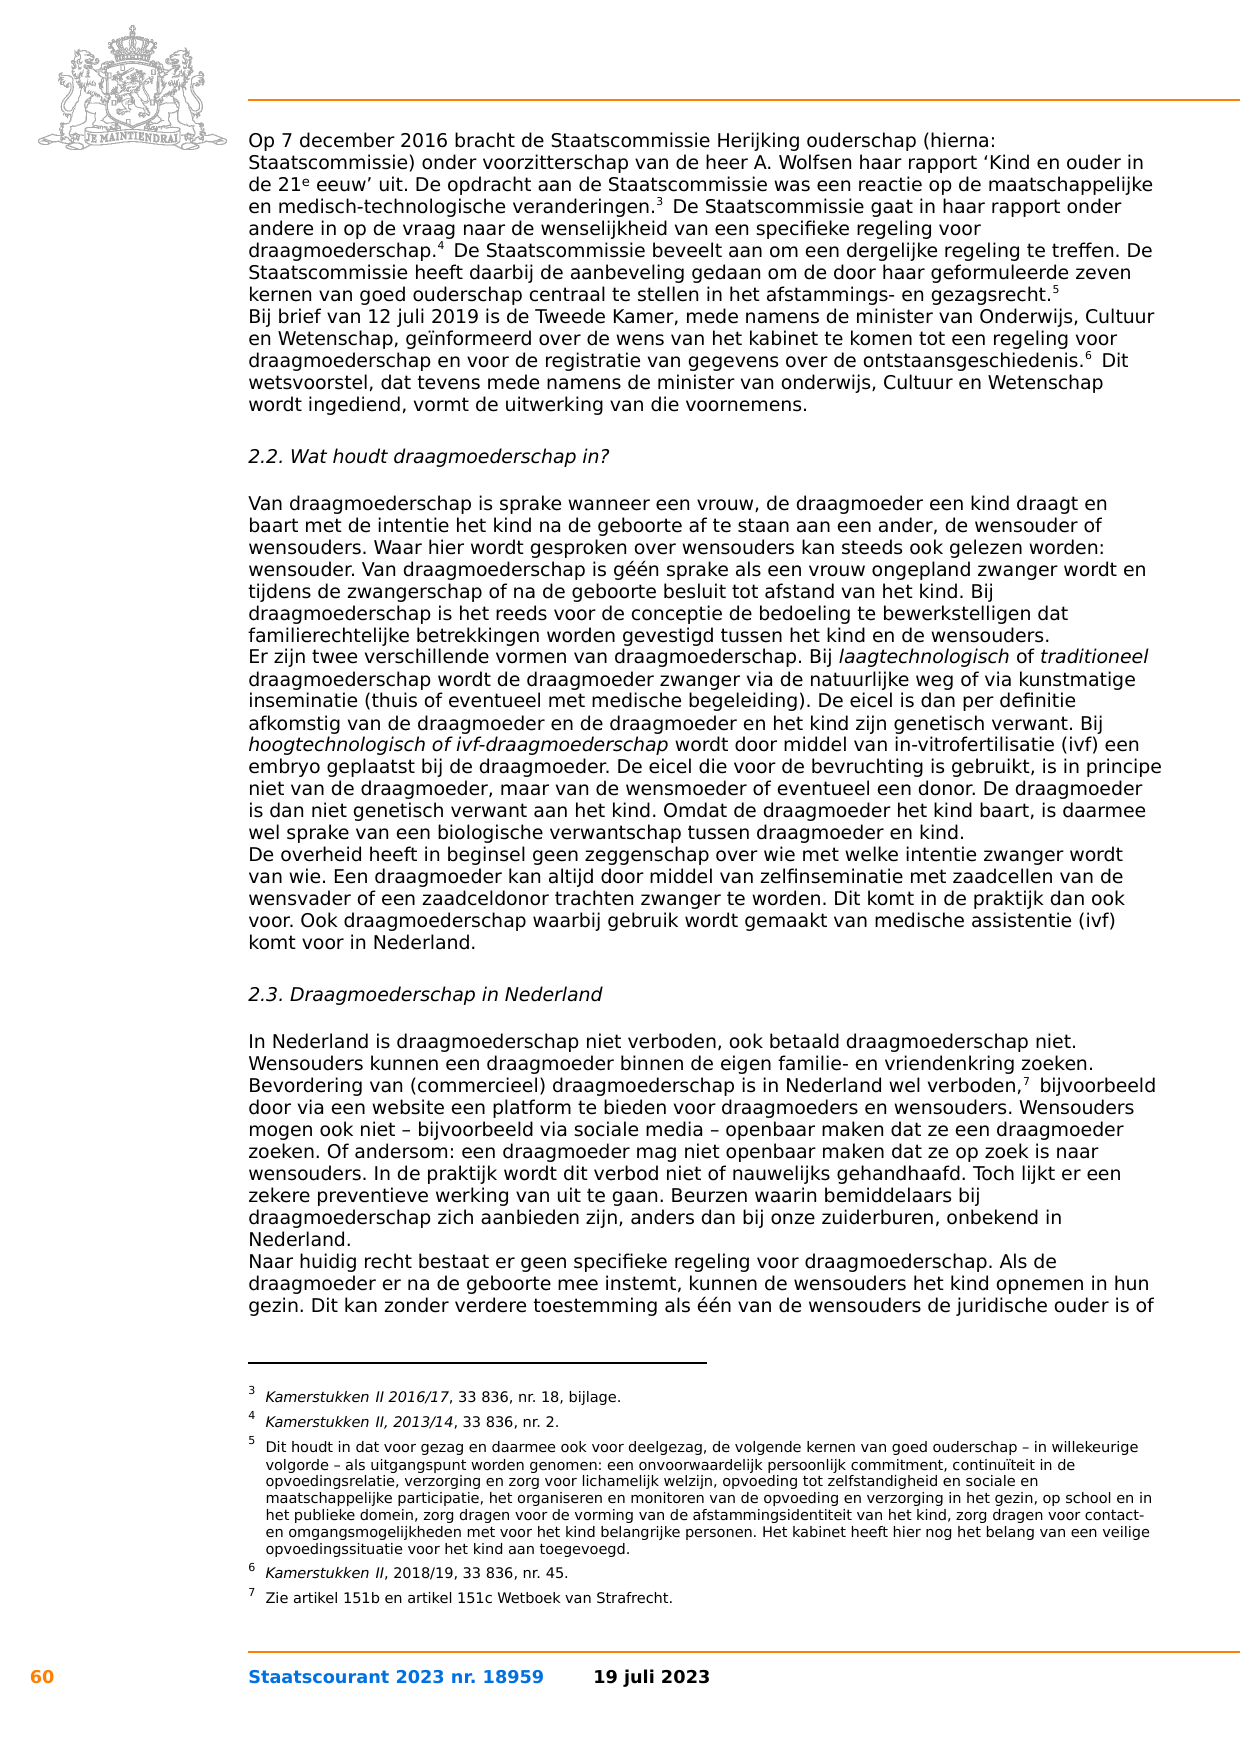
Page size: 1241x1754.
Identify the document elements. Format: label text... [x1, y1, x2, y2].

text Op 7 december 2016 bracht de Staatscommissie Herijking ouderschap (hierna: Staatscommissie) onder voorzitterschap van de heer A. Wolfsen haar rapport ‘Kind en ouder in de 21e eeuw’ uit. De opdracht aan de Staatscommissie was een reactie op de maatschappelijke en medisch-technologische veranderingen. De Staatscommissie gaat in haar rapport onder andere in op de vraag naar de wenselijkheid van een specifieke regeling voor draagmoederschap. De Staatscommissie beveelt aan om een dergelijke regeling te treffen. De Staatscommissie heeft daarbij de aanbeveling gedaan om de door haar geformuleerde zeven kernen van goed ouderschap centraal te stellen in het afstammings- en gezagsrecht. [248, 130, 1163, 306]
subtitle 2.2. Wat houdt draagmoederschap in? [248, 446, 1163, 468]
text Naar huidig recht bestaat er geen specifieke regeling voor draagmoederschap. Als de draagmoeder er na de geboorte mee instemt, kunnen de wensouders het kind opnemen in hun gezin. Dit kan zonder verdere toestemming als één van de wensouders de juridische ouder is of [248, 1251, 1163, 1317]
text Zie artikel 151b en artikel 151c Wetboek van Strafrecht. [248, 1586, 1163, 1608]
text Kamerstukken II, 2013/14, 33 836, nr. 2. [248, 1409, 1163, 1432]
text Bij brief van 12 juli 2019 is de Tweede Kamer, mede namens de minister van Onderwijs, Cultuur en Wetenschap, geïnformeerd over de wens van het kabinet te komen tot een regeling voor draagmoederschap en voor de registratie van gegevens over de ontstaansgeschiedenis. Dit wetsvoorstel, dat tevens mede namens de minister van onderwijs, Cultuur en Wetenschap wordt ingediend, vormt de uitwerking van die voornemens. [248, 306, 1163, 416]
picture [38, 25, 227, 150]
text Dit houdt in dat voor gezag en daarmee ook voor deelgezag, de volgende kernen van goed ouderschap – in willekeurige volgorde – als uitgangspunt worden genomen: een onvoorwaardelijk persoonlijk commitment, continuïteit in de opvoedingsrelatie, verzorging en zorg voor lichamelijk welzijn, opvoeding tot zelfstandigheid en sociale en maatschappelijke participatie, het organiseren en monitoren van de opvoeding en verzorging in het gezin, op school en in het publieke domein, zorg dragen voor de vorming van de afstammingsidentiteit van het kind, zorg dragen voor contact- en omgangsmogelijkheden met voor het kind belangrijke personen. Het kabinet heeft hier nog het belang van een veilige opvoedingssituatie voor het kind aan toegevoegd. [248, 1434, 1163, 1558]
text Van draagmoederschap is sprake wanneer een vrouw, de draagmoeder een kind draagt en baart met de intentie het kind na de geboorte af te staan aan een ander, de wensouder of wensouders. Waar hier wordt gesproken over wensouders kan steeds ook gelezen worden: wensouder. Van draagmoederschap is géén sprake als een vrouw ongepland zwanger wordt en tijdens de zwangerschap of na de geboorte besluit tot afstand van het kind. Bij draagmoederschap is het reeds voor de conceptie de bedoeling te bewerkstelligen dat familierechtelijke betrekkingen worden gevestigd tussen het kind en de wensouders. [248, 493, 1163, 646]
subtitle 2.3. Draagmoederschap in Nederland [248, 984, 1163, 1006]
text Kamerstukken II 2016/17, 33 836, nr. 18, bijlage. [248, 1384, 1163, 1407]
text De overheid heeft in beginsel geen zeggenschap over wie met welke intentie zwanger wordt van wie. Een draagmoeder kan altijd door middel van zelfinseminatie met zaadcellen van de wensvader of een zaadceldonor trachten zwanger te worden. Dit komt in de praktijk dan ook voor. Ook draagmoederschap waarbij gebruik wordt gemaakt van medische assistentie (ivf) komt voor in Nederland. [248, 844, 1163, 954]
text Er zijn twee verschillende vormen van draagmoederschap. Bij laagtechnologisch of traditioneel draagmoederschap wordt de draagmoeder zwanger via de natuurlijke weg of via kunstmatige inseminatie (thuis of eventueel met medische begeleiding). De eicel is dan per definitie afkomstig van de draagmoeder en de draagmoeder en het kind zijn genetisch verwant. Bij hoogtechnologisch of ivf-draagmoederschap wordt door middel van in-vitrofertilisatie (ivf) een embryo geplaatst bij de draagmoeder. De eicel die voor de bevruchting is gebruikt, is in principe niet van de draagmoeder, maar van de wensmoeder of eventueel een donor. De draagmoeder is dan niet genetisch verwant aan het kind. Omdat de draagmoeder het kind baart, is daarmee wel sprake van een biologische verwantschap tussen draagmoeder en kind. [248, 646, 1163, 844]
text In Nederland is draagmoederschap niet verboden, ook betaald draagmoederschap niet. Wensouders kunnen een draagmoeder binnen de eigen familie- en vriendenkring zoeken. Bevordering van (commercieel) draagmoederschap is in Nederland wel verboden, bijvoorbeeld door via een website een platform te bieden voor draagmoeders en wensouders. Wensouders mogen ook niet – bijvoorbeeld via sociale media – openbaar maken dat ze een draagmoeder zoeken. Of andersom: een draagmoeder mag niet openbaar maken dat ze op zoek is naar wensouders. In de praktijk wordt dit verbod niet of nauwelijks gehandhaafd. Toch lijkt er een zekere preventieve werking van uit te gaan. Beurzen waarin bemiddelaars bij draagmoederschap zich aanbieden zijn, anders dan bij onze zuiderburen, onbekend in Nederland. [248, 1031, 1163, 1251]
text Kamerstukken II, 2018/19, 33 836, nr. 45. [248, 1561, 1163, 1583]
